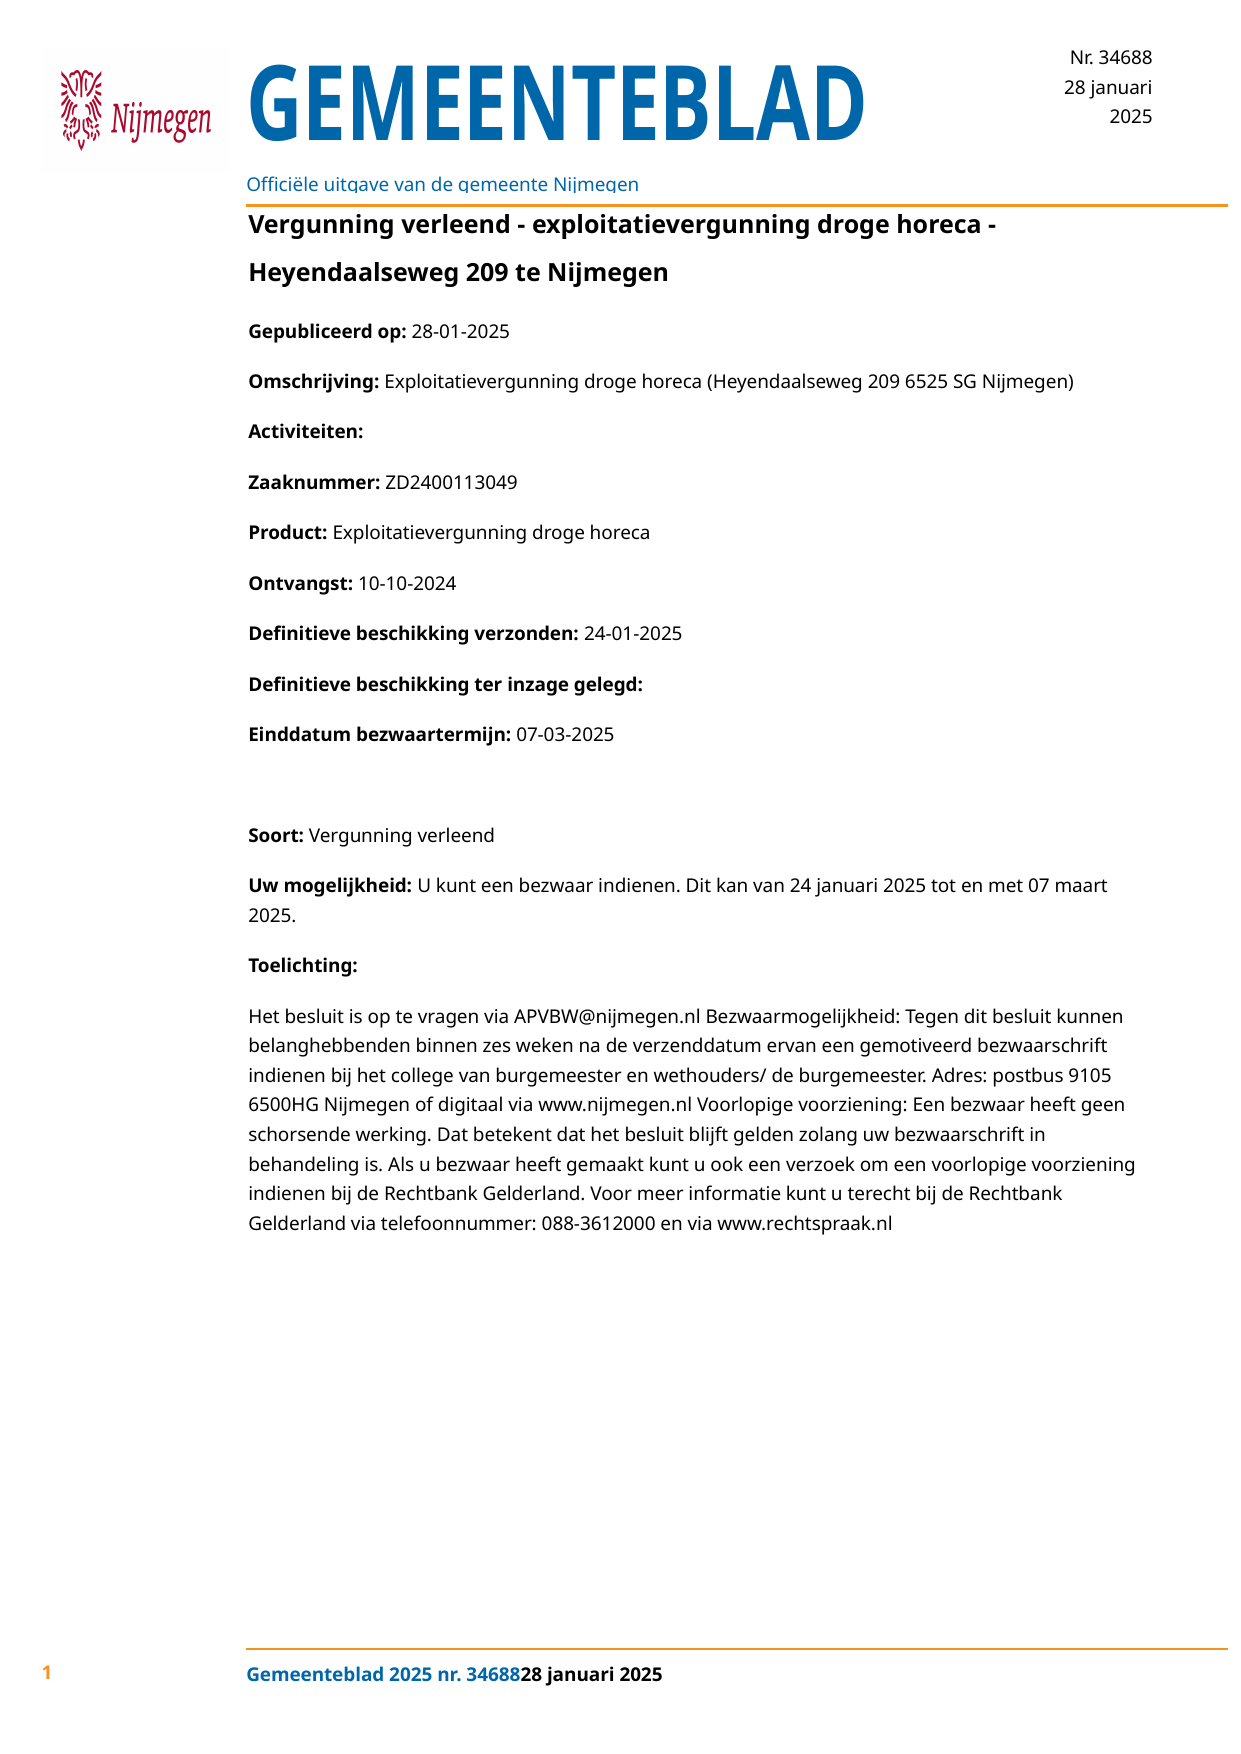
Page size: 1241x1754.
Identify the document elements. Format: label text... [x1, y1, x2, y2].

text Einddatum bezwaartermijn: 07-03-2025 [248, 721, 1152, 747]
text Activiteiten: [248, 419, 1152, 444]
text Product: Exploitatievergunning droge horeca [248, 519, 1152, 545]
text Definitieve beschikking ter inzage gelegd: [248, 671, 1152, 697]
text Uw mogelijkheid: U kunt een bezwaar indienen. Dit kan van 24 januari 2025 tot en met 07 maart 2025. [248, 872, 1152, 928]
picture [41, 47, 231, 172]
text Omschrijving: Exploitatievergunning droge horeca (Heyendaalseweg 209 6525 SG Nijmegen) [248, 368, 1152, 394]
text Soort: Vergunning verleend [248, 822, 1152, 848]
text Ontvangst: 10-10-2024 [248, 570, 1152, 596]
text Zaaknummer: ZD2400113049 [248, 469, 1152, 495]
text Definitieve beschikking verzonden: 24-01-2025 [248, 620, 1152, 646]
text Toelichting: [248, 952, 1152, 978]
text Vergunning verleend - exploitatievergunning droge horeca - Heyendaalseweg 209 te Nijmegen [248, 207, 1152, 288]
text Gepubliceerd op: 28-01-2025 [248, 318, 1152, 344]
text Het besluit is op te vragen via APVBW@nijmegen.nl Bezwaarmogelijkheid: Tegen dit besluit kunnen belanghebbenden binnen zes weken na de verzenddatum ervan een gemotiveerd bezwaarschrift indienen bij het college van burgemeester en wethouders/ de burgemeester. Adres: postbus 9105 6500HG Nijmegen of digitaal via www.nijmegen.nl Voorlopige voorziening: Een bezwaar heeft geen schorsende werking. Dat betekent dat het besluit blijft gelden zolang uw bezwaarschrift in behandeling is. Als u bezwaar heeft gemaakt kunt u ook een verzoek om een voorlopige voorziening indienen bij de Rechtbank Gelderland. Voor meer informatie kunt u terecht bij de Rechtbank Gelderland via telefoonnummer: 088-3612000 en via www.rechtspraak.nl [248, 1003, 1152, 1236]
